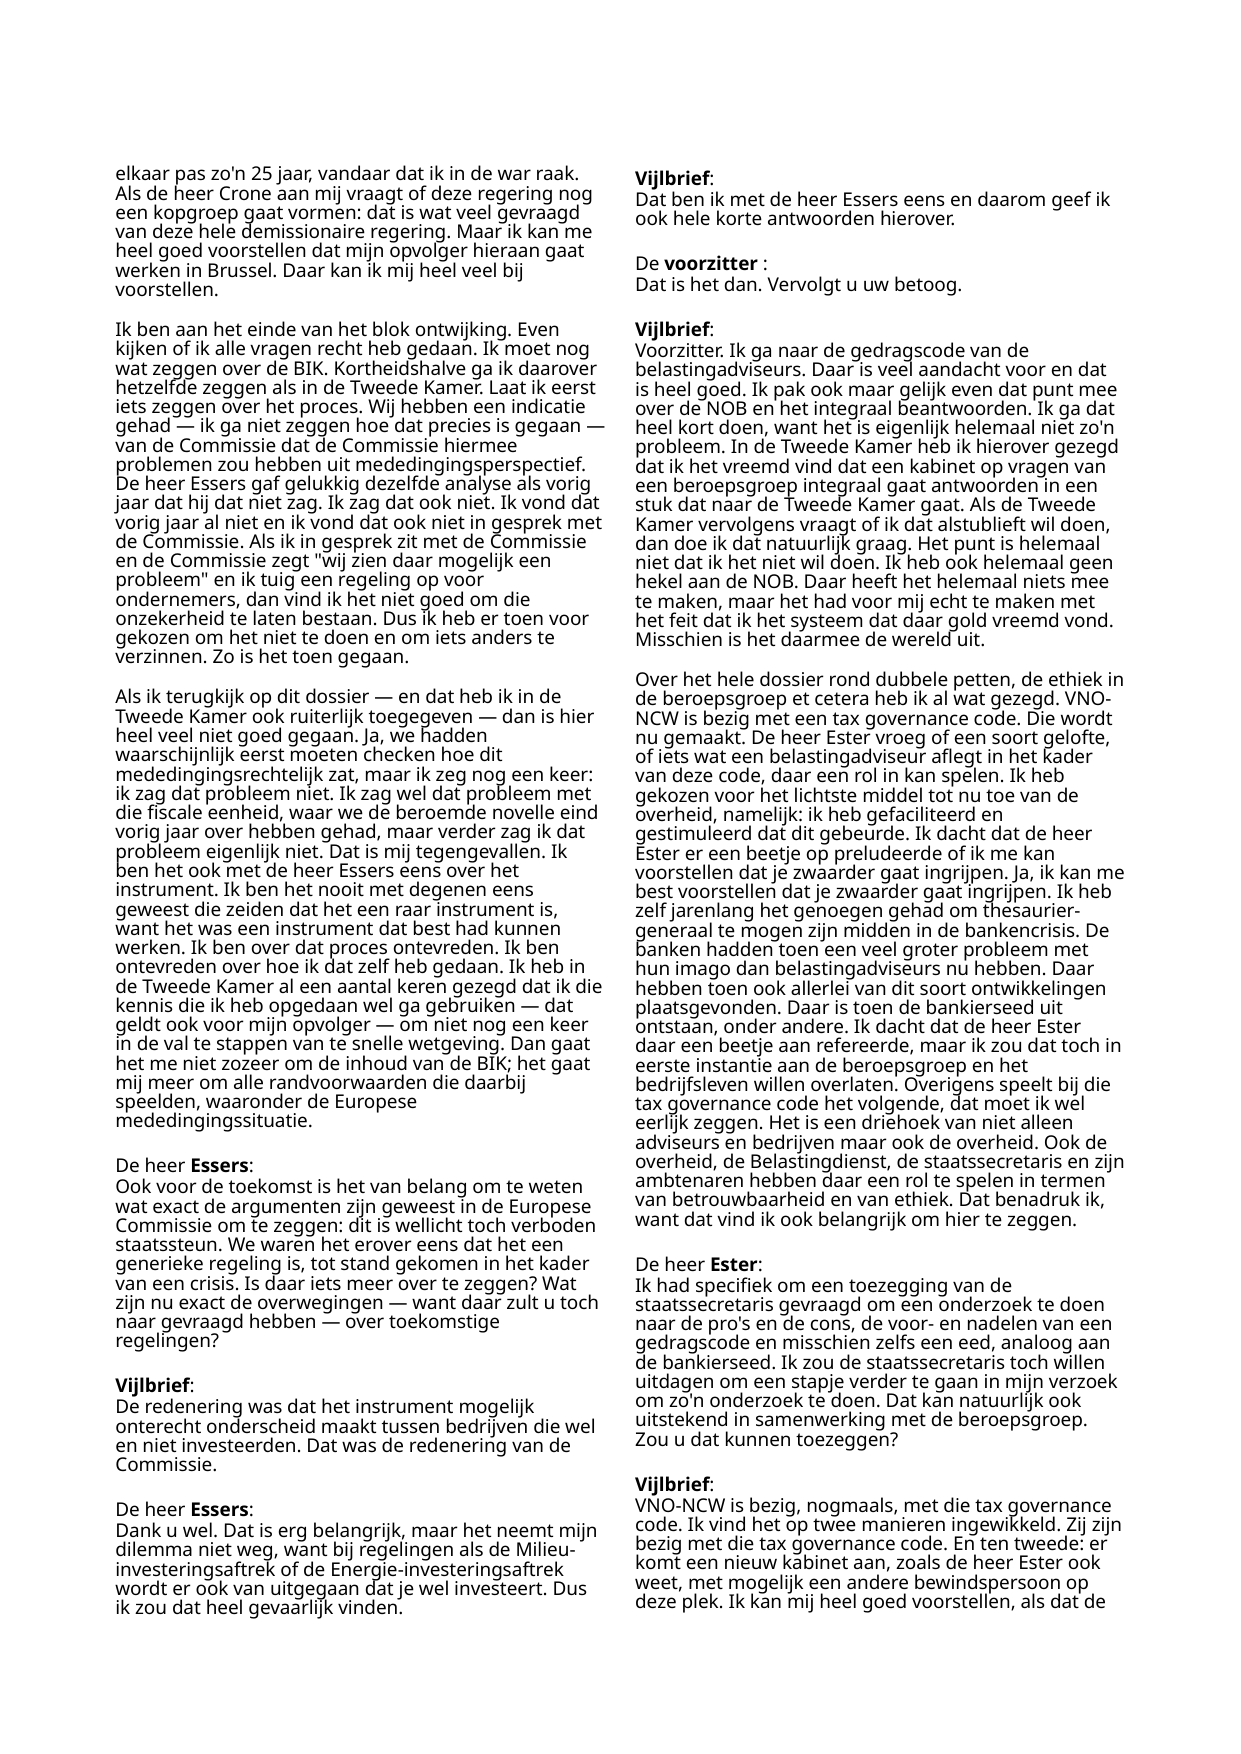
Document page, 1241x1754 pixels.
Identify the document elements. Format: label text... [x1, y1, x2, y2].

text Dank u wel. Dat is erg belangrijk, maar het neemt mijn dilemma niet weg, want bij regelingen als de Milieu-investeringsaftrek of de Energie-investeringsaftrek wordt er ook van uitgegaan dat je wel investeert. Dus ik zou dat heel gevaarlijk vinden. [115, 1522, 605, 1618]
text De redenering was dat het instrument mogelijk onterecht onderscheid maakt tussen bedrijven die wel en niet investeerden. Dat was de redenering van de Commissie. [115, 1398, 605, 1475]
text Voorzitter. Ik ga naar de gedragscode van de belastingadviseurs. Daar is veel aandacht voor en dat is heel goed. Ik pak ook maar gelijk even dat punt mee over de NOB en het integraal beantwoorden. Ik ga dat heel kort doen, want het is eigenlijk helemaal niet zo'n probleem. In de Tweede Kamer heb ik hierover gezegd dat ik het vreemd vind dat een kabinet op vragen van een beroepsgroep integraal gaat antwoorden in een stuk dat naar de Tweede Kamer gaat. Als de Tweede Kamer vervolgens vraagt of ik dat alstublieft wil doen, dan doe ik dat natuurlijk graag. Het punt is helemaal niet dat ik het niet wil doen. Ik heb ook helemaal geen hekel aan de NOB. Daar heeft het helemaal niets mee te maken, maar het had voor mij echt te maken met het feit dat ik het systeem dat daar gold vreemd vond. Misschien is het daarmee de wereld uit. [635, 342, 1125, 650]
text De voorzitter : [635, 251, 1125, 276]
text Ook voor de toekomst is het van belang om te weten wat exact de argumenten zijn geweest in de Europese Commissie om te zeggen: dit is wellicht toch verboden staatssteun. We waren het erover eens dat het een generieke regeling is, tot stand gekomen in het kader van een crisis. Is daar iets meer over te zeggen? Wat zijn nu exact de overwegingen — want daar zult u toch naar gevraagd hebben — over toekomstige regelingen? [115, 1178, 605, 1352]
text Als ik terugkijk op dit dossier — en dat heb ik in de Tweede Kamer ook ruiterlijk toegegeven — dan is hier heel veel niet goed gegaan. Ja, we hadden waarschijnlijk eerst moeten checken hoe dit mededingingsrechtelijk zat, maar ik zeg nog een keer: ik zag dat probleem niet. Ik zag wel dat probleem met die fiscale eenheid, waar we de beroemde novelle eind vorig jaar over hebben gehad, maar verder zag ik dat probleem eigenlijk niet. Dat is mij tegengevallen. Ik ben het ook met de heer Essers eens over het instrument. Ik ben het nooit met degenen eens geweest die zeiden dat het een raar instrument is, want het was een instrument dat best had kunnen werken. Ik ben over dat proces ontevreden. Ik ben ontevreden over hoe ik dat zelf heb gedaan. Ik heb in de Tweede Kamer al een aantal keren gezegd dat ik die kennis die ik heb opgedaan wel ga gebruiken — dat geldt ook voor mijn opvolger — om niet nog een keer in de val te stappen van te snelle wetgeving. Dan gaat het me niet zozeer om de inhoud van de BIK; het gaat mij meer om alle randvoorwaarden die daarbij speelden, waaronder de Europese mededingingssituatie. [115, 688, 605, 1132]
text Dat ben ik met de heer Essers eens en daarom geef ik ook hele korte antwoorden hierover. [635, 191, 1125, 230]
text Vijlbrief: [635, 1471, 1125, 1497]
text VNO-NCW is bezig, nogmaals, met die tax governance code. Ik vind het op twee manieren ingewikkeld. Zij zijn bezig met die tax governance code. En ten tweede: er komt een nieuw kabinet aan, zoals de heer Ester ook weet, met mogelijk een andere bewindspersoon op deze plek. Ik kan mij heel goed voorstellen, als dat de [635, 1497, 1125, 1612]
text Vijlbrief: [115, 1373, 605, 1398]
text De heer Ester: [635, 1251, 1125, 1277]
text De heer Essers: [115, 1496, 605, 1522]
text Ik had specifiek om een toezegging van de staatssecretaris gevraagd om een onderzoek te doen naar de pro's en de cons, de voor- en nadelen van een gedragscode en misschien zelfs een eed, analoog aan de bankierseed. Ik zou de staatssecretaris toch willen uitdagen om een stapje verder te gaan in mijn verzoek om zo'n onderzoek te doen. Dat kan natuurlijk ook uitstekend in samenwerking met de beroepsgroep. Zou u dat kunnen toezeggen? [635, 1277, 1125, 1450]
text Vijlbrief: [635, 316, 1125, 342]
text Dat is het dan. Vervolgt u uw betoog. [635, 276, 1125, 296]
text Over het hele dossier rond dubbele petten, de ethiek in de beroepsgroep et cetera heb ik al wat gezegd. VNO-NCW is bezig met een tax governance code. Die wordt nu gemaakt. De heer Ester vroeg of een soort gelofte, of iets wat een belastingadviseur aflegt in het kader van deze code, daar een rol in kan spelen. Ik heb gekozen voor het lichtste middel tot nu toe van de overheid, namelijk: ik heb gefaciliteerd en gestimuleerd dat dit gebeurde. Ik dacht dat de heer Ester er een beetje op preludeerde of ik me kan voorstellen dat je zwaarder gaat ingrijpen. Ja, ik kan me best voorstellen dat je zwaarder gaat ingrijpen. Ik heb zelf jarenlang het genoegen gehad om thesaurier-generaal te mogen zijn midden in de bankencrisis. De banken hadden toen een veel groter probleem met hun imago dan belastingadviseurs nu hebben. Daar hebben toen ook allerlei van dit soort ontwikkelingen plaatsgevonden. Daar is toen de bankierseed uit ontstaan, onder andere. Ik dacht dat de heer Ester daar een beetje aan refereerde, maar ik zou dat toch in eerste instantie aan de beroepsgroep en het bedrijfsleven willen overlaten. Overigens speelt bij die tax governance code het volgende, dat moet ik wel eerlijk zeggen. Het is een driehoek van niet alleen adviseurs en bedrijven maar ook de overheid. Ook de overheid, de Belastingdienst, de staatssecretaris en zijn ambtenaren hebben daar een rol te spelen in termen van betrouwbaarheid en van ethiek. Dat benadruk ik, want dat vind ik ook belangrijk om hier te zeggen. [635, 671, 1125, 1230]
text Vijlbrief: [635, 165, 1125, 191]
text De heer Essers: [115, 1153, 605, 1178]
text Ik ben aan het einde van het blok ontwijking. Even kijken of ik alle vragen recht heb gedaan. Ik moet nog wat zeggen over de BIK. Kortheidshalve ga ik daarover hetzelfde zeggen als in de Tweede Kamer. Laat ik eerst iets zeggen over het proces. Wij hebben een indicatie gehad — ik ga niet zeggen hoe dat precies is gegaan — van de Commissie dat de Commissie hiermee problemen zou hebben uit mededingingsperspectief. De heer Essers gaf gelukkig dezelfde analyse als vorig jaar dat hij dat niet zag. Ik zag dat ook niet. Ik vond dat vorig jaar al niet en ik vond dat ook niet in gesprek met de Commissie. Als ik in gesprek zit met de Commissie en de Commissie zegt "wij zien daar mogelijk een probleem" en ik tuig een regeling op voor ondernemers, dan vind ik het niet goed om die onzekerheid te laten bestaan. Dus ik heb er toen voor gekozen om het niet te doen en om iets anders te verzinnen. Zo is het toen gegaan. [115, 321, 605, 668]
text elkaar pas zo'n 25 jaar, vandaar dat ik in de war raak. Als de heer Crone aan mij vraagt of deze regering nog een kopgroep gaat vormen: dat is wat veel gevraagd van deze hele demissionaire regering. Maar ik kan me heel goed voorstellen dat mijn opvolger hieraan gaat werken in Brussel. Daar kan ik mij heel veel bij voorstellen. [115, 165, 605, 300]
